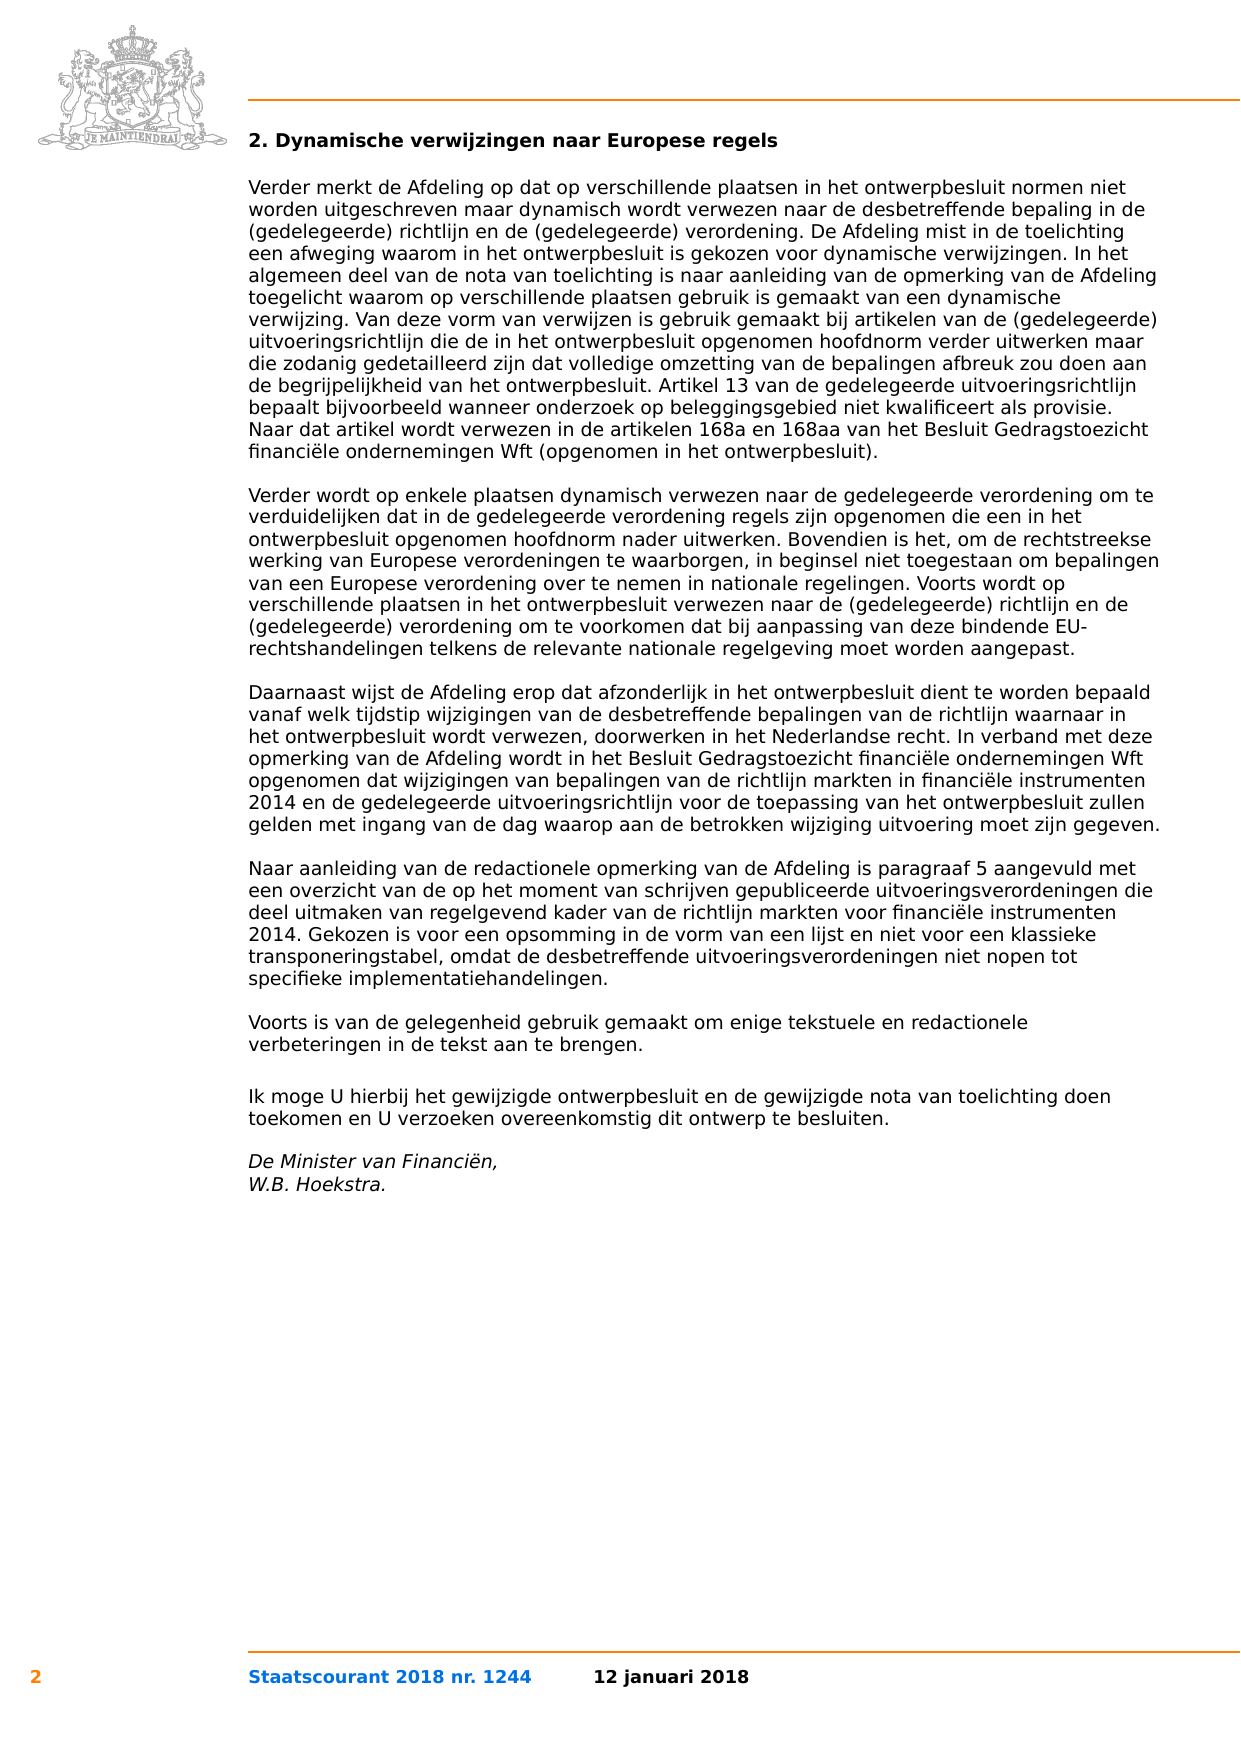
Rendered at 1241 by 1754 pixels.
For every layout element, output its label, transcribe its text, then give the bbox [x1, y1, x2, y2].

text Verder wordt op enkele plaatsen dynamisch verwezen naar de gedelegeerde verordening om te verduidelijken dat in de gedelegeerde verordening regels zijn opgenomen die een in het ontwerpbesluit opgenomen hoofdnorm nader uitwerken. Bovendien is het, om de rechtstreekse werking van Europese verordeningen te waarborgen, in beginsel niet toegestaan om bepalingen van een Europese verordening over te nemen in nationale regelingen. Voorts wordt op verschillende plaatsen in het ontwerpbesluit verwezen naar de (gedelegeerde) richtlijn en de (gedelegeerde) verordening om te voorkomen dat bij aanpassing van deze bindende EU-rechtshandelingen telkens de relevante nationale regelgeving moet worden aangepast. [248, 484, 1163, 660]
text Daarnaast wijst de Afdeling erop dat afzonderlijk in het ontwerpbesluit dient te worden bepaald vanaf welk tijdstip wijzigingen van de desbetreffende bepalingen van de richtlijn waarnaar in het ontwerpbesluit wordt verwezen, doorwerken in het Nederlandse recht. In verband met deze opmerking van de Afdeling wordt in het Besluit Gedragstoezicht financiële ondernemingen Wft opgenomen dat wijzigingen van bepalingen van de richtlijn markten in financiële instrumenten 2014 en de gedelegeerde uitvoeringsrichtlijn voor de toepassing van het ontwerpbesluit zullen gelden met ingang van de dag waarop aan de betrokken wijziging uitvoering moet zijn gegeven. [248, 682, 1163, 836]
picture [38, 25, 227, 150]
text Naar aanleiding van de redactionele opmerking van de Afdeling is paragraaf 5 aangevuld met een overzicht van de op het moment van schrijven gepubliceerde uitvoeringsverordeningen die deel uitmaken van regelgevend kader van de richtlijn markten voor financiële instrumenten 2014. Gekozen is voor een opsomming in de vorm van een lijst en niet voor een klassieke transponeringstabel, omdat de desbetreffende uitvoeringsverordeningen niet nopen tot specifieke implementatiehandelingen. [248, 858, 1163, 990]
text Ik moge U hierbij het gewijzigde ontwerpbesluit en de gewijzigde nota van toelichting doen toekomen en U verzoeken overeenkomstig dit ontwerp te besluiten. [248, 1086, 1163, 1129]
text Verder merkt de Afdeling op dat op verschillende plaatsen in het ontwerpbesluit normen niet worden uitgeschreven maar dynamisch wordt verwezen naar de desbetreffende bepaling in de (gedelegeerde) richtlijn en de (gedelegeerde) verordening. De Afdeling mist in de toelichting een afweging waarom in het ontwerpbesluit is gekozen voor dynamische verwijzingen. In het algemeen deel van de nota van toelichting is naar aanleiding van de opmerking van de Afdeling toegelicht waarom op verschillende plaatsen gebruik is gemaakt van een dynamische verwijzing. Van deze vorm van verwijzen is gebruik gemaakt bij artikelen van de (gedelegeerde) uitvoeringsrichtlijn die de in het ontwerpbesluit opgenomen hoofdnorm verder uitwerken maar die zodanig gedetailleerd zijn dat volledige omzetting van de bepalingen afbreuk zou doen aan de begrijpelijkheid van het ontwerpbesluit. Artikel 13 van de gedelegeerde uitvoeringsrichtlijn bepaalt bijvoorbeeld wanneer onderzoek op beleggingsgebied niet kwalificeert als provisie. Naar dat artikel wordt verwezen in de artikelen 168a en 168aa van het Besluit Gedragstoezicht financiële ondernemingen Wft (opgenomen in het ontwerpbesluit). [248, 177, 1163, 463]
text De Minister van Financiën, W.B. Hoekstra. [248, 1151, 1163, 1195]
text Voorts is van de gelegenheid gebruik gemaakt om enige tekstuele en redactionele verbeteringen in de tekst aan te brengen. [248, 1012, 1163, 1056]
subtitle 2. Dynamische verwijzingen naar Europese regels [248, 130, 1163, 152]
